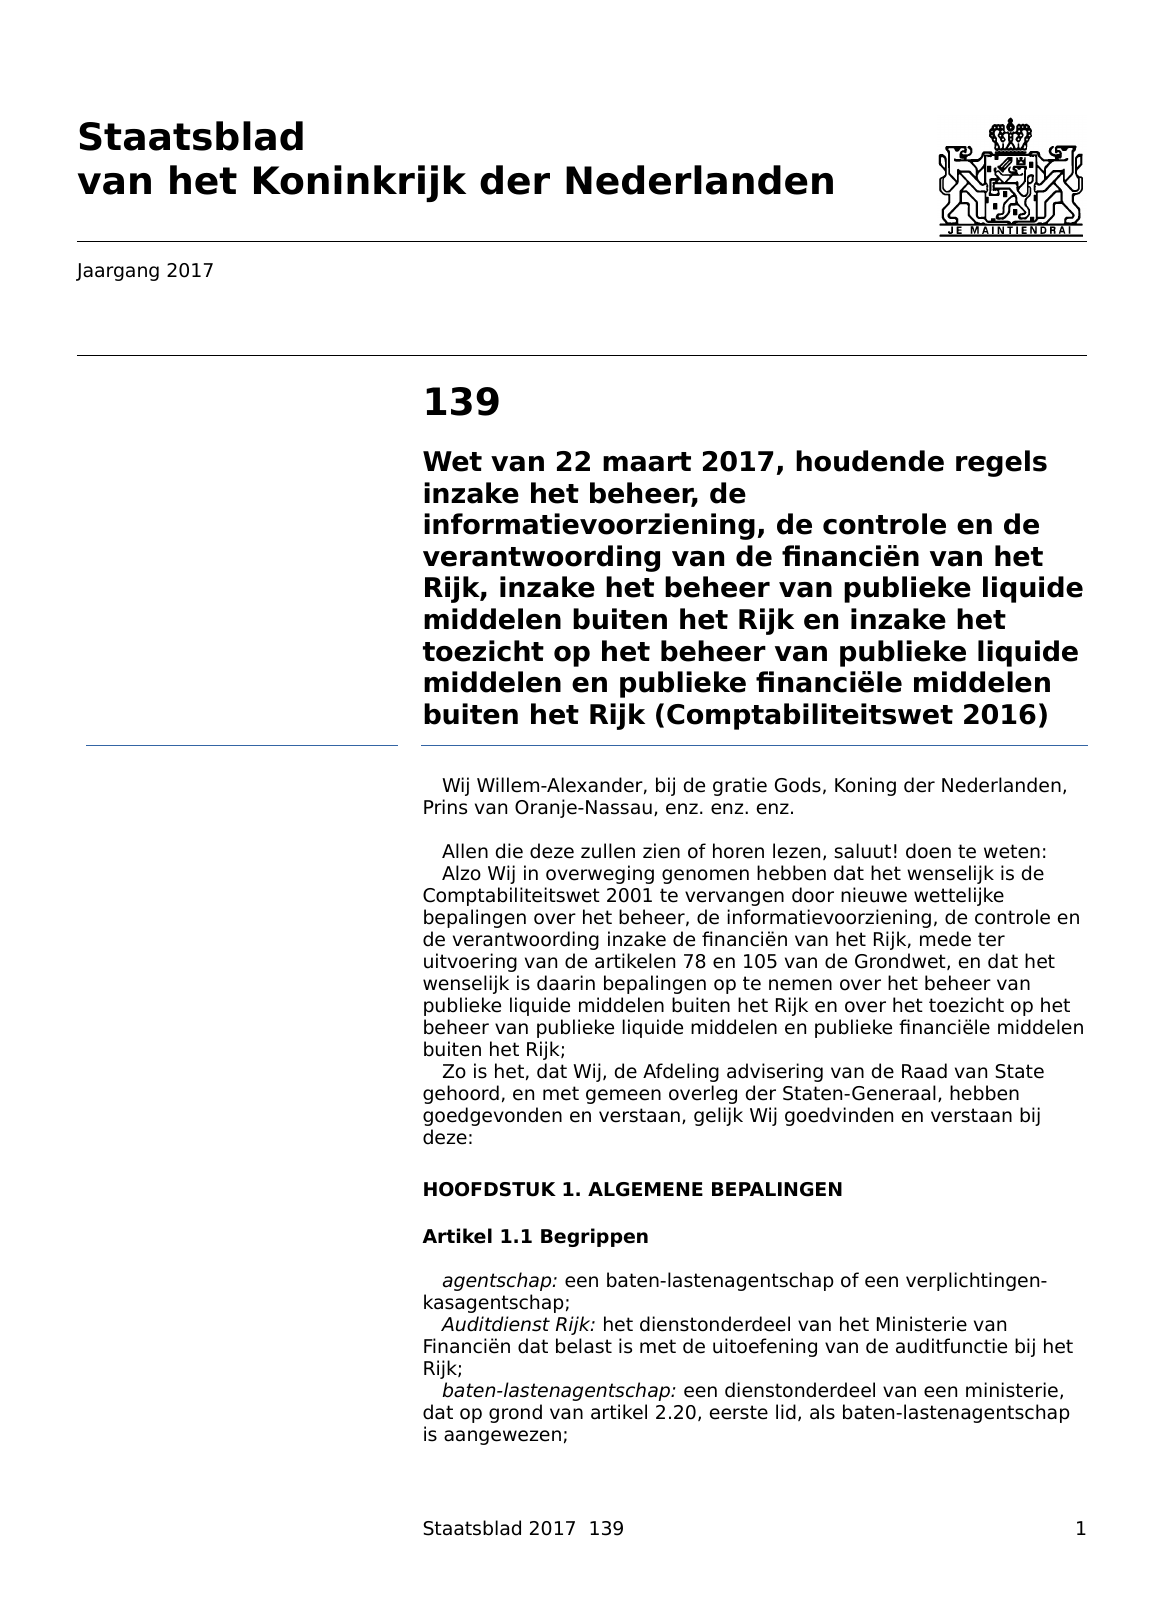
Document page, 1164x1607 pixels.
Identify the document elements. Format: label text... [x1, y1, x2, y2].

text Allen die deze zullen zien of horen lezen, saluut! doen te weten: [422, 841, 1087, 863]
subtitle HOOFDSTUK 1. ALGEMENE BEPALINGEN [422, 1179, 1087, 1201]
text baten-lastenagentschap: een dienstonderdeel van een ministerie, dat op grond van artikel 2.20, eerste lid, als baten-lastenagentschap is aangewezen; [422, 1380, 1087, 1446]
subtitle 139 [422, 381, 1087, 424]
text agentschap: een baten-lastenagentschap of een verplichtingen-kasagentschap; [422, 1270, 1087, 1314]
table_cell Jaargang 2017 [77, 242, 1087, 355]
subtitle Artikel 1.1 Begrippen [422, 1226, 1087, 1248]
table_header Staatsblad van het Koninkrijk der Nederlanden [77, 100, 886, 241]
text Auditdienst Rijk: het dienstonderdeel van het Ministerie van Financiën dat belast is met de uitoefening van de auditfunctie bij het Rijk; [422, 1314, 1087, 1380]
text Alzo Wij in overweging genomen hebben dat het wenselijk is de Comptabiliteitswet 2001 te vervangen door nieuwe wettelijke bepalingen over het beheer, de informatievoorziening, de controle en de verantwoording inzake de financiën van het Rijk, mede ter uitvoering van de artikelen 78 en 105 van de Grondwet, en dat het wenselijk is daarin bepalingen op te nemen over het beheer van publieke liquide middelen buiten het Rijk en over het toezicht op het beheer van publieke liquide middelen en publieke financiële middelen buiten het Rijk; [422, 863, 1087, 1061]
table_header [886, 100, 1087, 241]
text Zo is het, dat Wij, de Afdeling advisering van de Raad van State gehoord, en met gemeen overleg der Staten-Generaal, hebben goedgevonden en verstaan, gelijk Wij goedvinden en verstaan bij deze: [422, 1061, 1087, 1149]
text Wij Willem-Alexander, bij de gratie Gods, Koning der Nederlanden, Prins van Oranje-Nassau, enz. enz. enz. [422, 775, 1087, 819]
text Wet van 22 maart 2017, houdende regels inzake het beheer, de informatievoorziening, de controle en de verantwoording van de financiën van het Rijk, inzake het beheer van publieke liquide middelen buiten het Rijk en inzake het toezicht op het beheer van publieke liquide middelen en publieke financiële middelen buiten het Rijk (Comptabiliteitswet 2016) [422, 447, 1087, 731]
picture [936, 115, 1087, 240]
